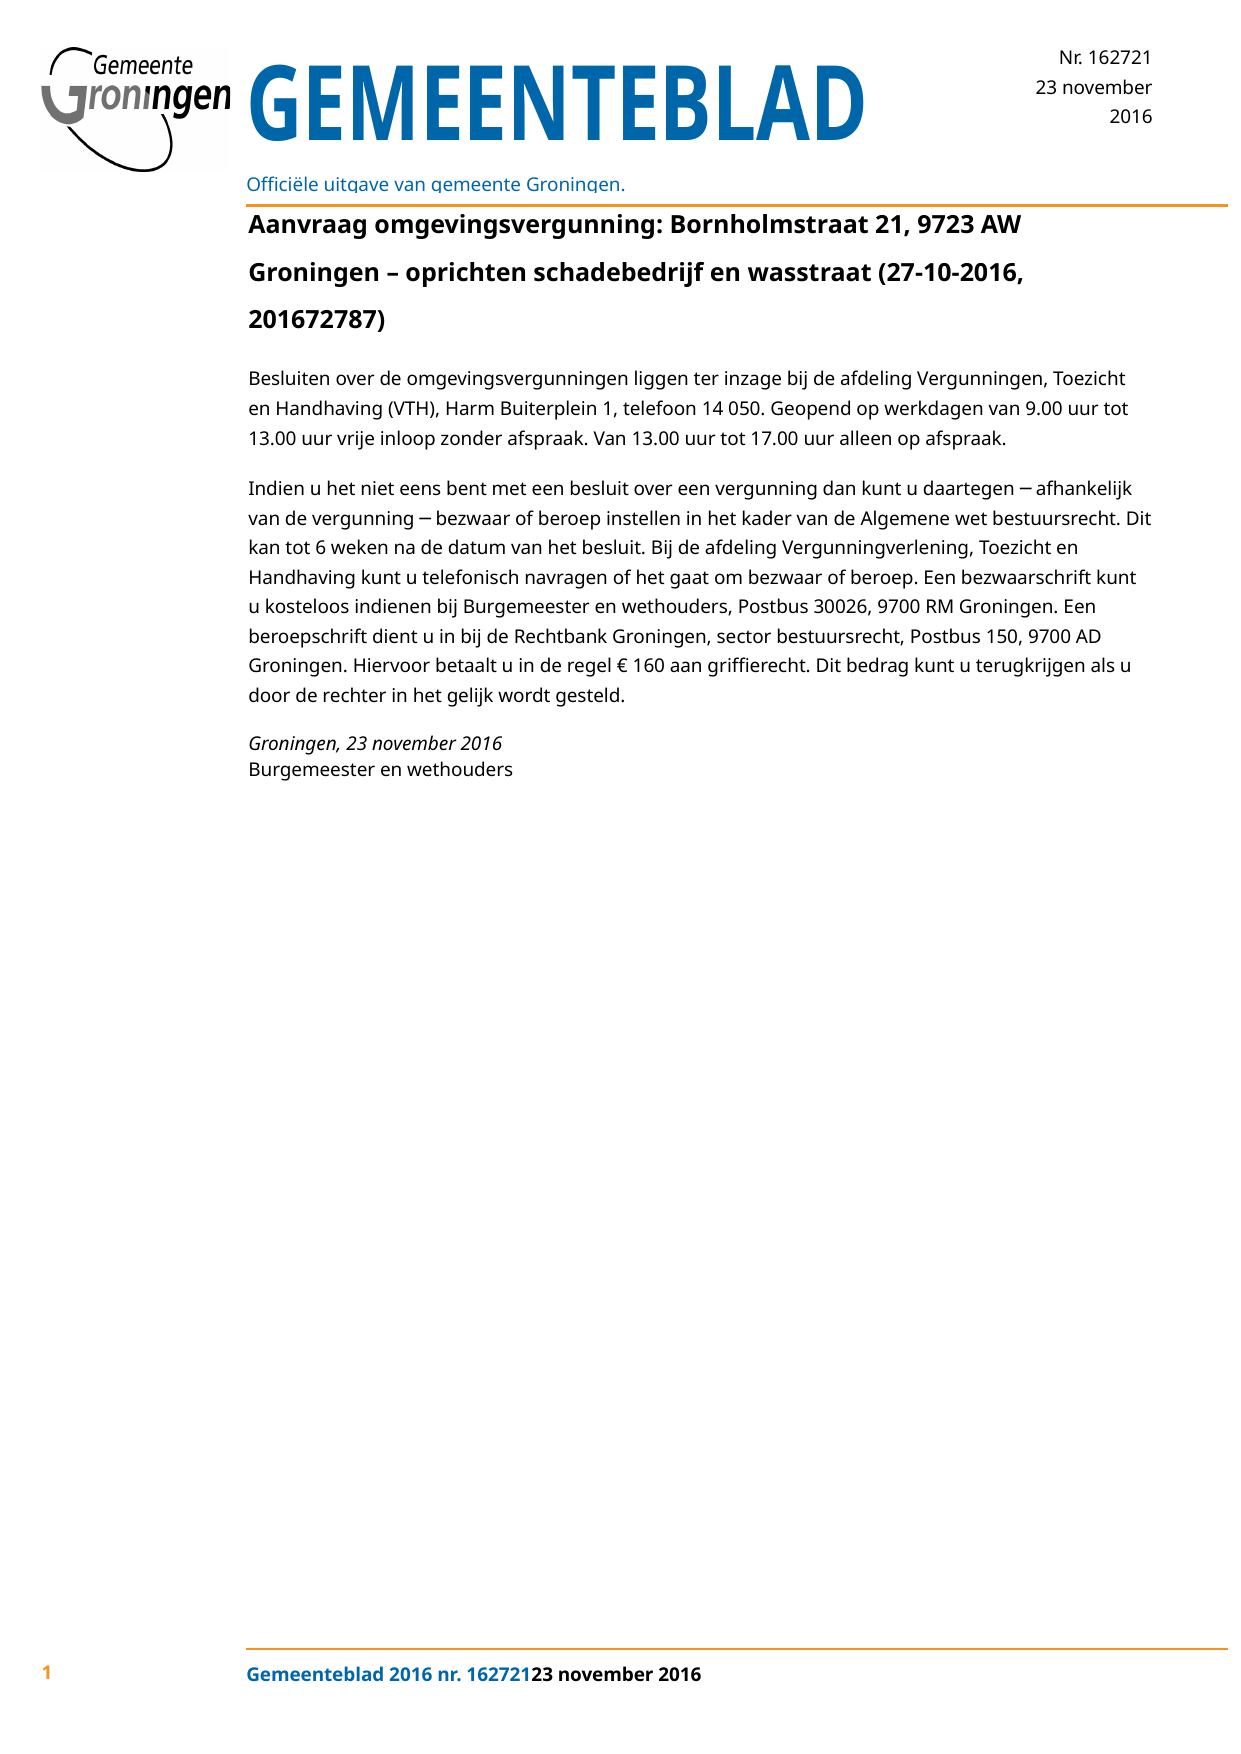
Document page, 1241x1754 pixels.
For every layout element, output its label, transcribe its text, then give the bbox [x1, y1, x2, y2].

text Burgemeester en wethouders [248, 756, 1152, 781]
text Besluiten over de omgevingsvergunningen liggen ter inzage bij de afdeling Vergunningen, Toezicht en Handhaving (VTH), Harm Buiterplein 1, telefoon 14 050. Geopend op werkdagen van 9.00 uur tot 13.00 uur vrije inloop zonder afspraak. Van 13.00 uur tot 17.00 uur alleen op afspraak. [248, 366, 1152, 450]
text Aanvraag omgevingsvergunning: Bornholmstraat 21, 9723 AW Groningen – oprichten schadebedrijf en wasstraat (27-10-2016, 201672787) [248, 207, 1152, 336]
picture [41, 47, 231, 172]
text Groningen, 23 november 2016 [248, 730, 1152, 756]
text Indien u het niet eens bent met een besluit over een vergunning dan kunt u daartegen ─ afhankelijk van de vergunning ─ bezwaar of beroep instellen in het kader van de Algemene wet bestuursrecht. Dit kan tot 6 weken na de datum van het besluit. Bij de afdeling Vergunningverlening, Toezicht en Handhaving kunt u telefonisch navragen of het gaat om bezwaar of beroep. Een bezwaarschrift kunt u kosteloos indienen bij Burgemeester en wethouders, Postbus 30026, 9700 RM Groningen. Een beroepschrift dient u in bij de Rechtbank Groningen, sector bestuursrecht, Postbus 150, 9700 AD Groningen. Hiervoor betaalt u in de regel € 160 aan griffierecht. Dit bedrag kunt u terugkrijgen als u door de rechter in het gelijk wordt gesteld. [248, 475, 1152, 708]
